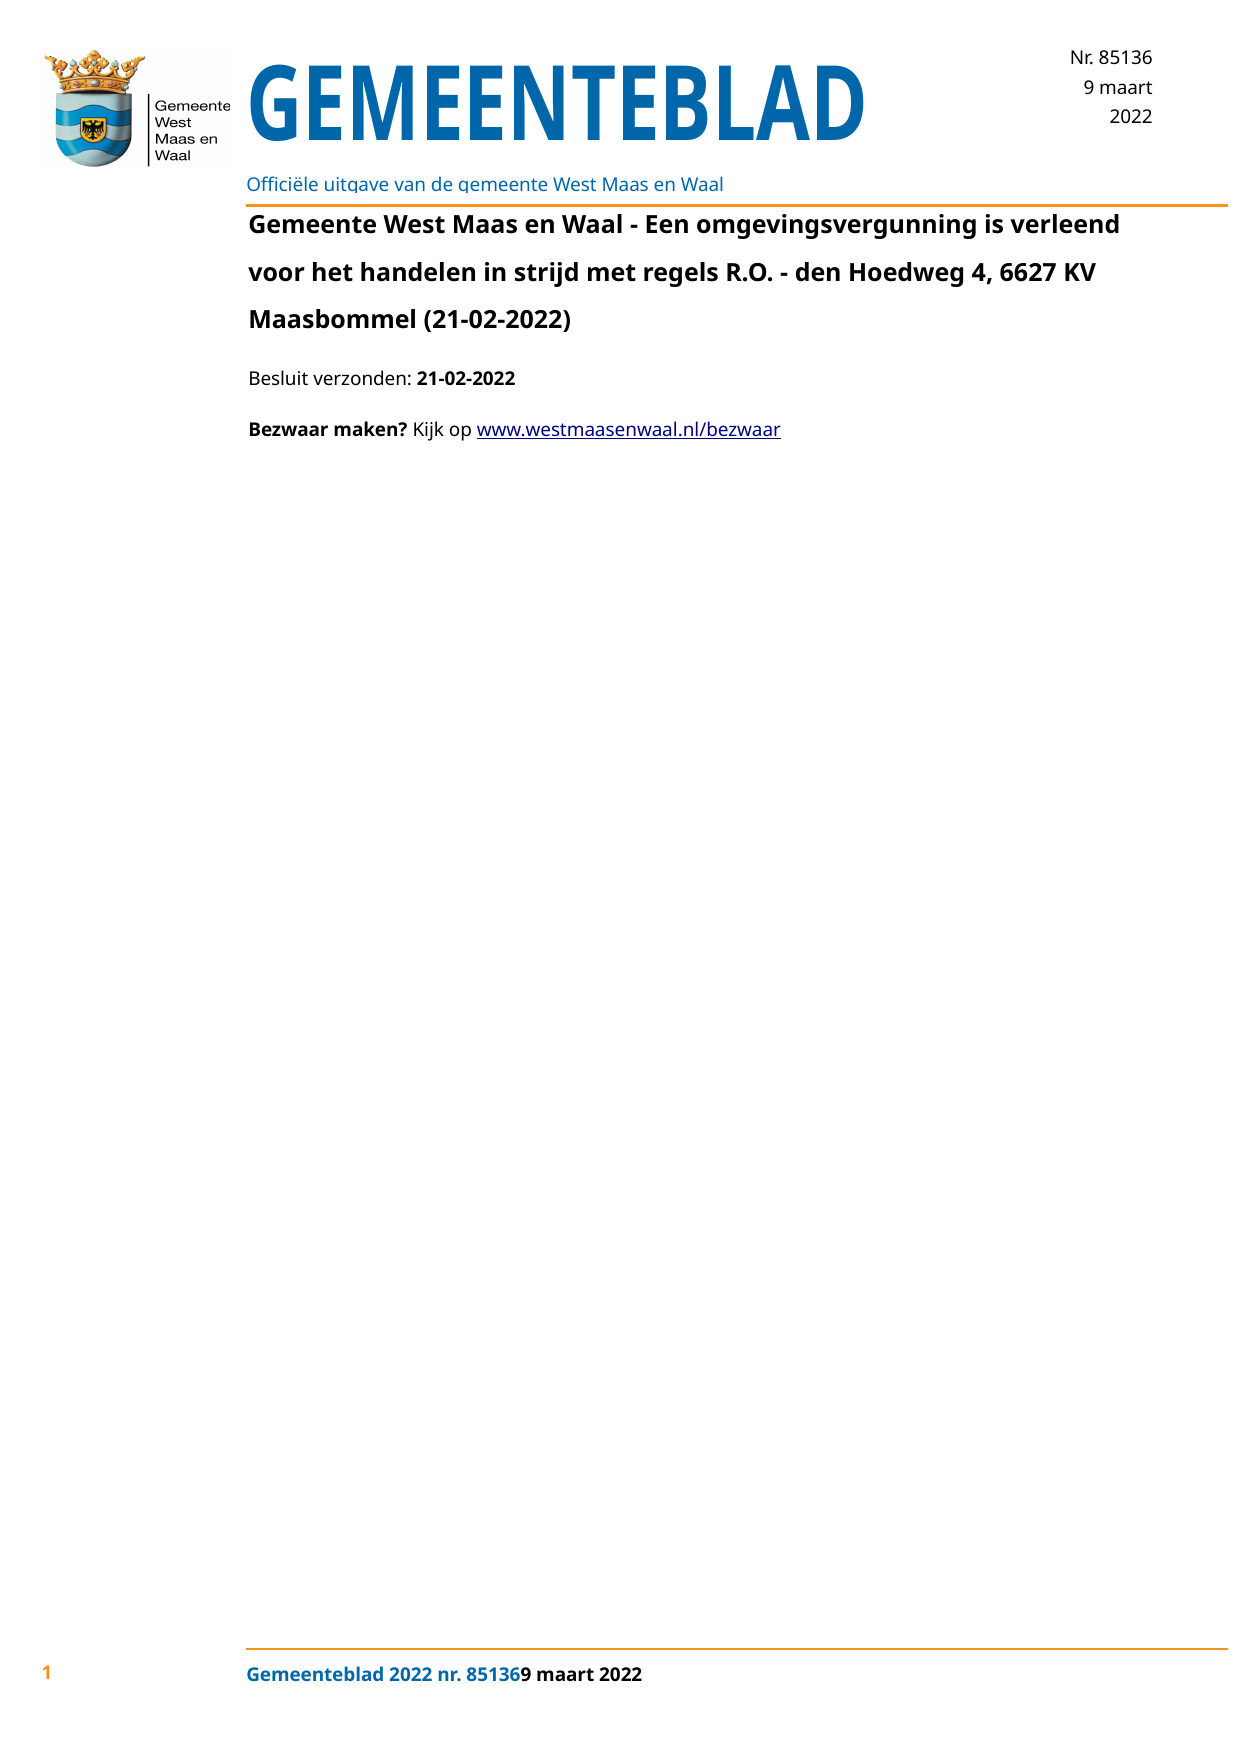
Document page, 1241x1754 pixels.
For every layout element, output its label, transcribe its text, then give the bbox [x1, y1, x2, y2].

text Gemeente West Maas en Waal - Een omgevingsvergunning is verleend voor het handelen in strijd met regels R.O. - den Hoedweg 4, 6627 KV Maasbommel (21-02-2022) [248, 207, 1152, 336]
text Bezwaar maken? Kijk op www.westmaasenwaal.nl/bezwaar [248, 416, 1152, 442]
text Besluit verzonden: 21-02-2022 [248, 366, 1152, 391]
picture [41, 47, 231, 172]
